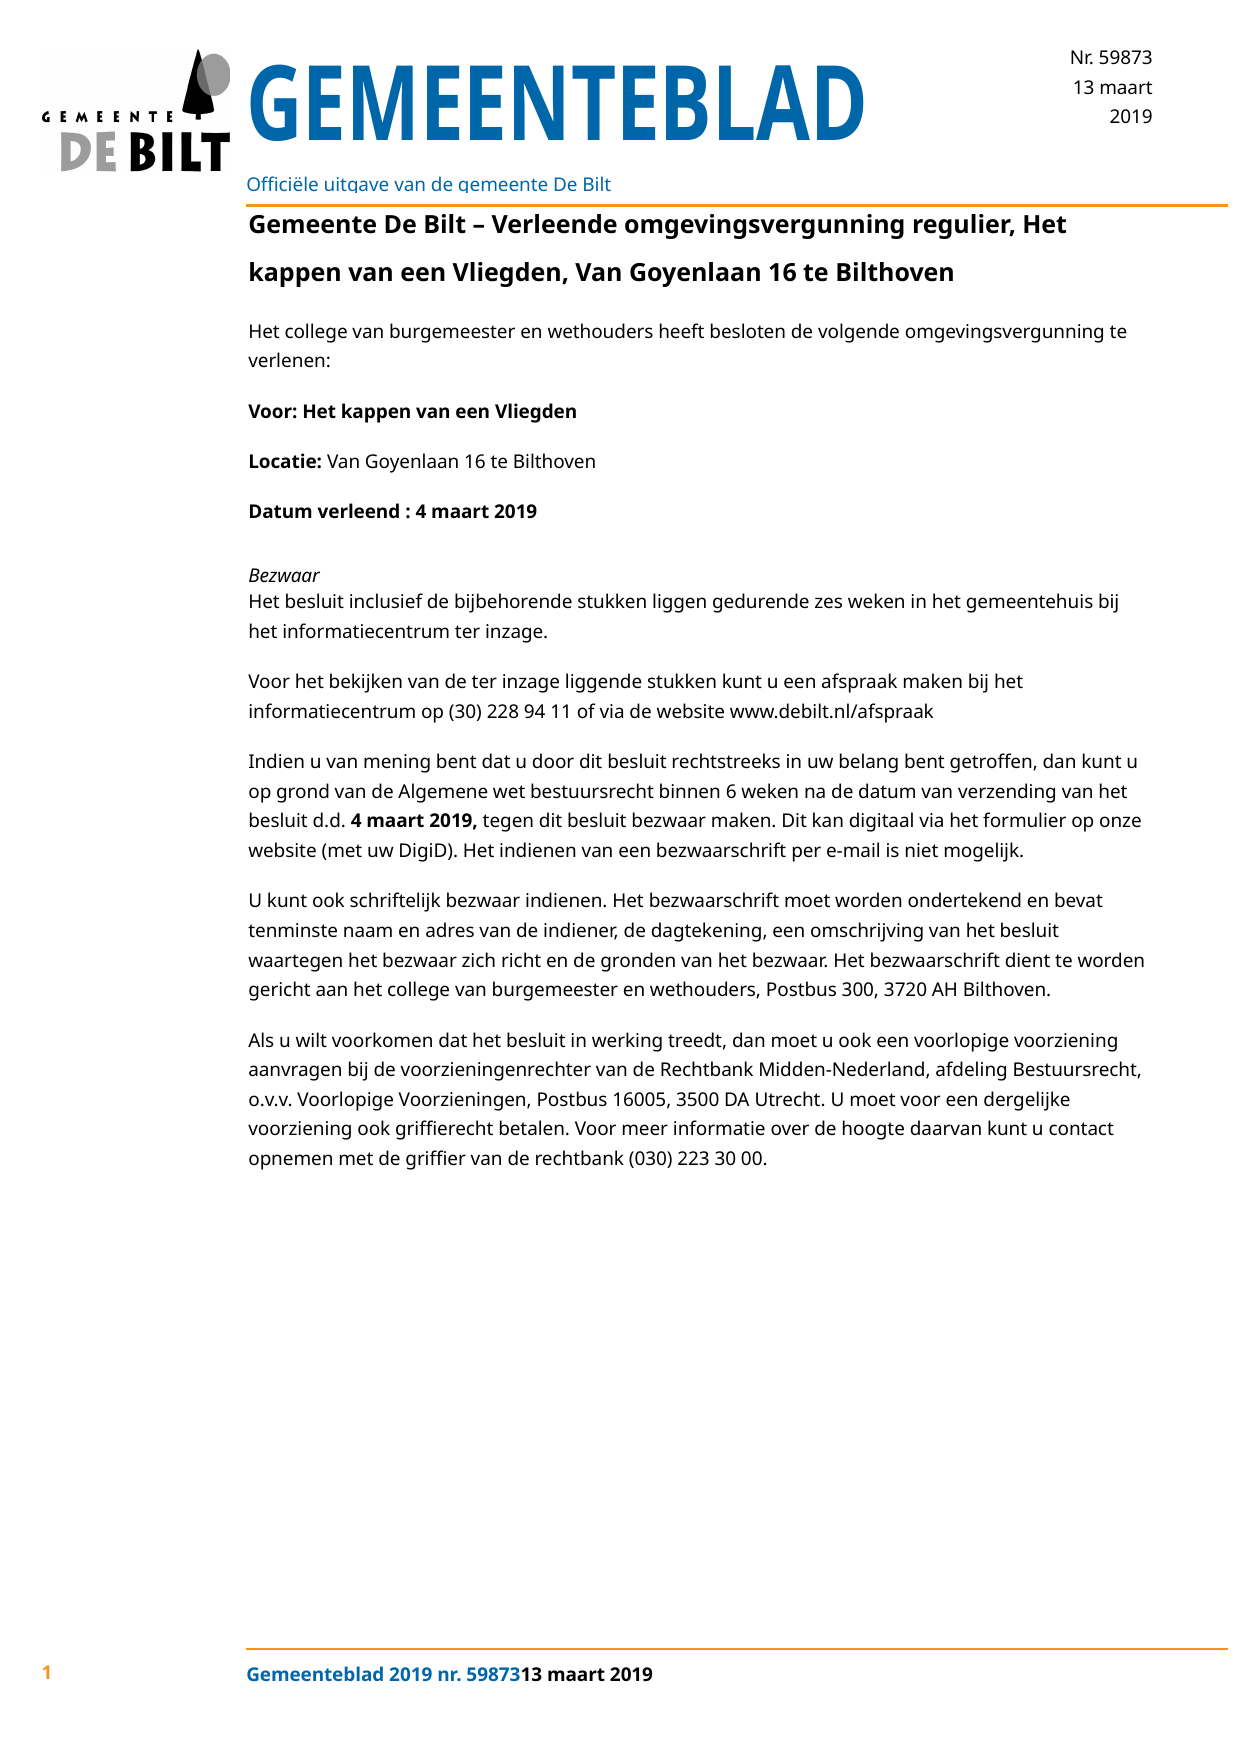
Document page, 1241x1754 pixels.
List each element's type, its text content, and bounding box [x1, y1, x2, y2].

text Indien u van mening bent dat u door dit besluit rechtstreeks in uw belang bent getroffen, dan kunt u op grond van de Algemene wet bestuursrecht binnen 6 weken na de datum van verzending van het besluit d.d. 4 maart 2019, tegen dit besluit bezwaar maken. Dit kan digitaal via het formulier op onze website (met uw DigiD). Het indienen van een bezwaarschrift per e-mail is niet mogelijk. [248, 748, 1152, 863]
text Voor het bekijken van de ter inzage liggende stukken kunt u een afspraak maken bij het informatiecentrum op (30) 228 94 11 of via de website www.debilt.nl/afspraak [248, 668, 1152, 724]
text Het college van burgemeester en wethouders heeft besloten de volgende omgevingsvergunning te verlenen: [248, 318, 1152, 373]
text Datum verleend : 4 maart 2019 [248, 499, 1152, 524]
text Gemeente De Bilt – Verleende omgevingsvergunning regulier, Het kappen van een Vliegden, Van Goyenlaan 16 te Bilthoven [248, 207, 1152, 288]
text Voor: Het kappen van een Vliegden [248, 398, 1152, 424]
text Als u wilt voorkomen dat het besluit in werking treedt, dan moet u ook een voorlopige voorziening aanvragen bij de voorzieningenrechter van de Rechtbank Midden-Nederland, afdeling Bestuursrecht, o.v.v. Voorlopige Voorzieningen, Postbus 16005, 3500 DA Utrecht. U moet voor een dergelijke voorziening ook griffierecht betalen. Voor meer informatie over de hoogte daarvan kunt u contact opnemen met de griffier van de rechtbank (030) 223 30 00. [248, 1027, 1152, 1171]
text Bezwaar [248, 563, 1152, 588]
text U kunt ook schriftelijk bezwaar indienen. Het bezwaarschrift moet worden ondertekend en bevat tenminste naam en adres van de indiener, de dagtekening, een omschrijving van het besluit waartegen het bezwaar zich richt en de gronden van het bezwaar. Het bezwaarschrift dient te worden gericht aan het college van burgemeester en wethouders, Postbus 300, 3720 AH Bilthoven. [248, 888, 1152, 1002]
picture [41, 47, 231, 172]
text Locatie: Van Goyenlaan 16 te Bilthoven [248, 448, 1152, 474]
text Het besluit inclusief de bijbehorende stukken liggen gedurende zes weken in het gemeentehuis bij het informatiecentrum ter inzage. [248, 588, 1152, 644]
